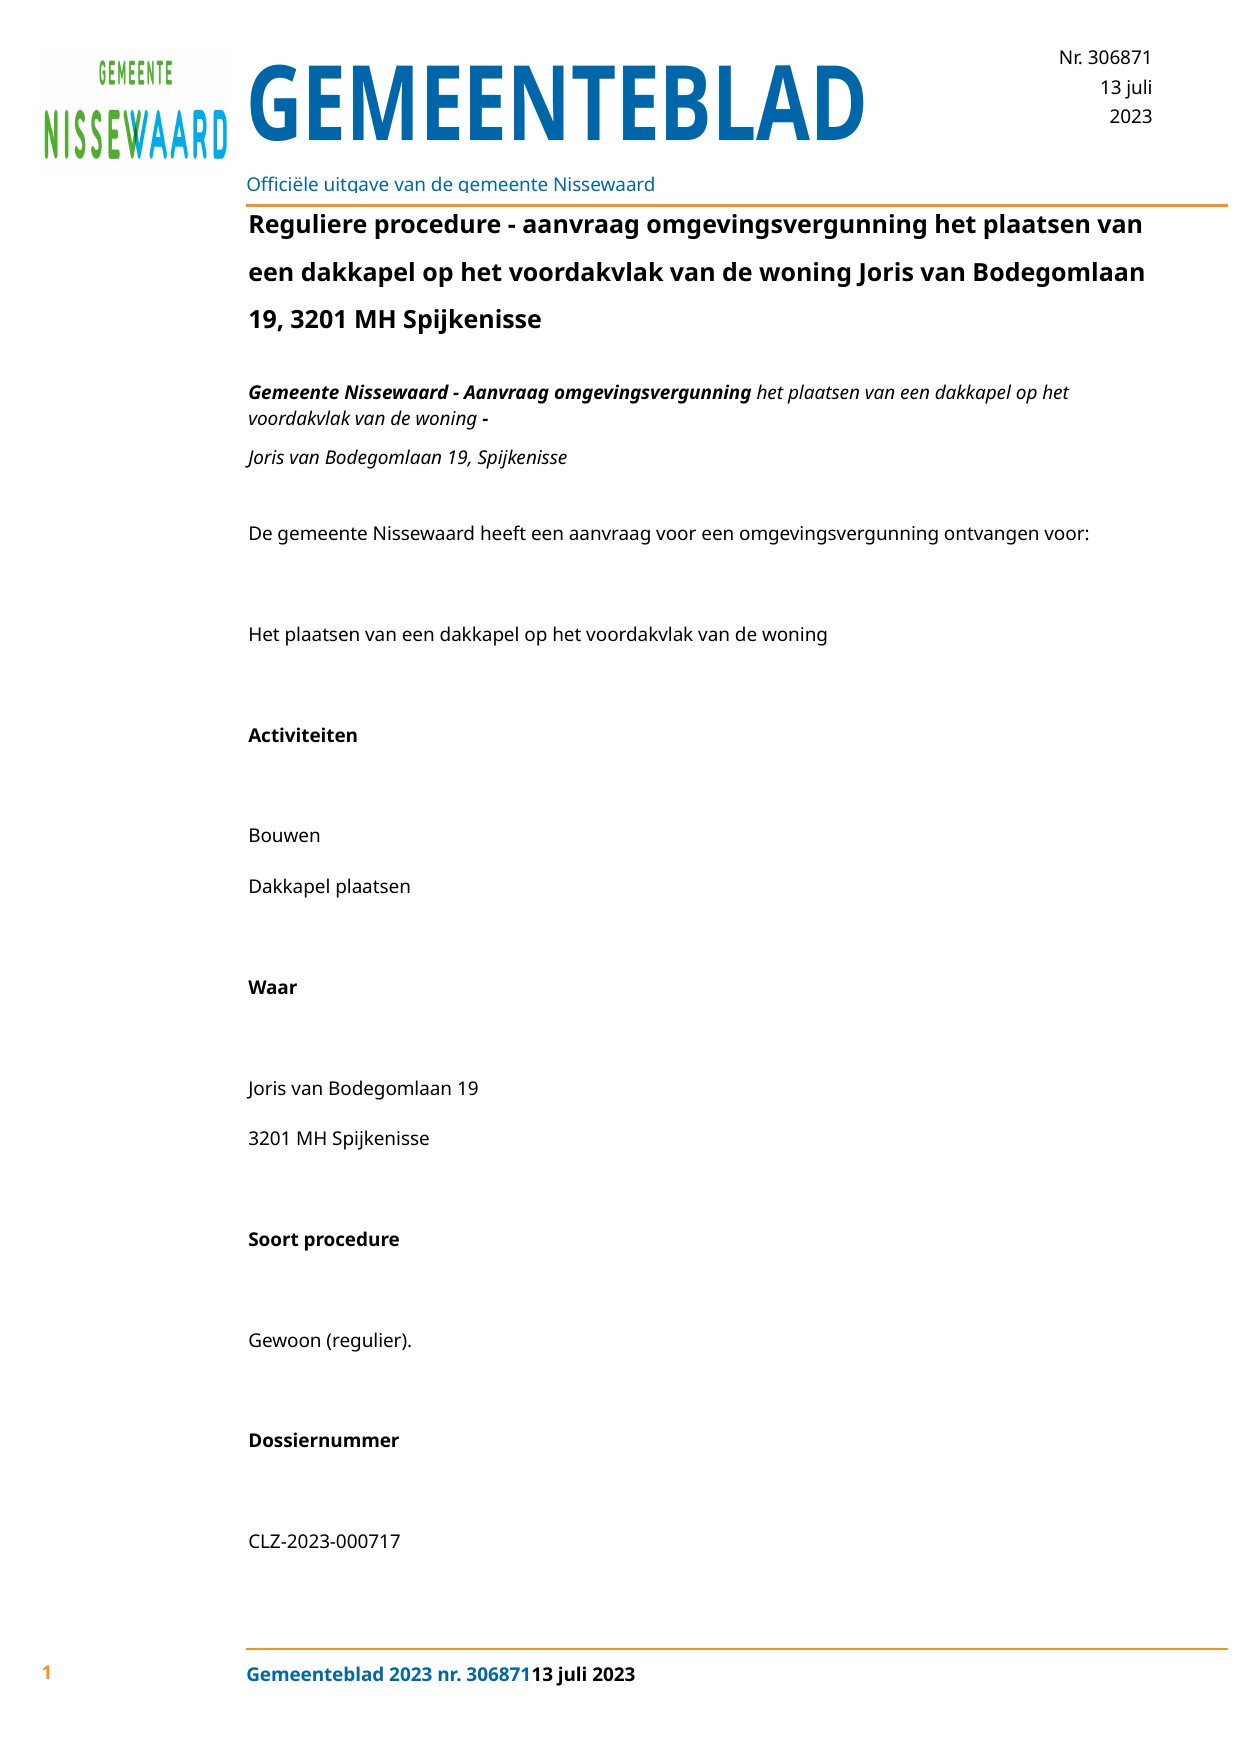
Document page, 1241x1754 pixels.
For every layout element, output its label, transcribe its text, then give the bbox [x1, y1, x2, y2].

text CLZ-2023-000717 [248, 1528, 1152, 1554]
picture [41, 47, 231, 172]
text Het plaatsen van een dakkapel op het voordakvlak van de woning [248, 621, 1152, 647]
text Dakkapel plaatsen [248, 873, 1152, 899]
text Joris van Bodegomlaan 19, Spijkenisse [248, 444, 1152, 470]
text Gewoon (regulier). [248, 1327, 1152, 1353]
text 3201 MH Spijkenisse [248, 1125, 1152, 1151]
text Waar [248, 974, 1152, 1000]
text De gemeente Nissewaard heeft een aanvraag voor een omgevingsvergunning ontvangen voor: [248, 520, 1152, 546]
text Dossiernummer [248, 1428, 1152, 1453]
text Reguliere procedure - aanvraag omgevingsvergunning het plaatsen van een dakkapel op het voordakvlak van de woning Joris van Bodegomlaan 19, 3201 MH Spijkenisse [248, 207, 1152, 336]
text Gemeente Nissewaard - Aanvraag omgevingsvergunning het plaatsen van een dakkapel op het voordakvlak van de woning - [248, 379, 1152, 431]
text Joris van Bodegomlaan 19 [248, 1075, 1152, 1101]
text Soort procedure [248, 1226, 1152, 1252]
text Bouwen [248, 823, 1152, 848]
text Activiteiten [248, 722, 1152, 748]
